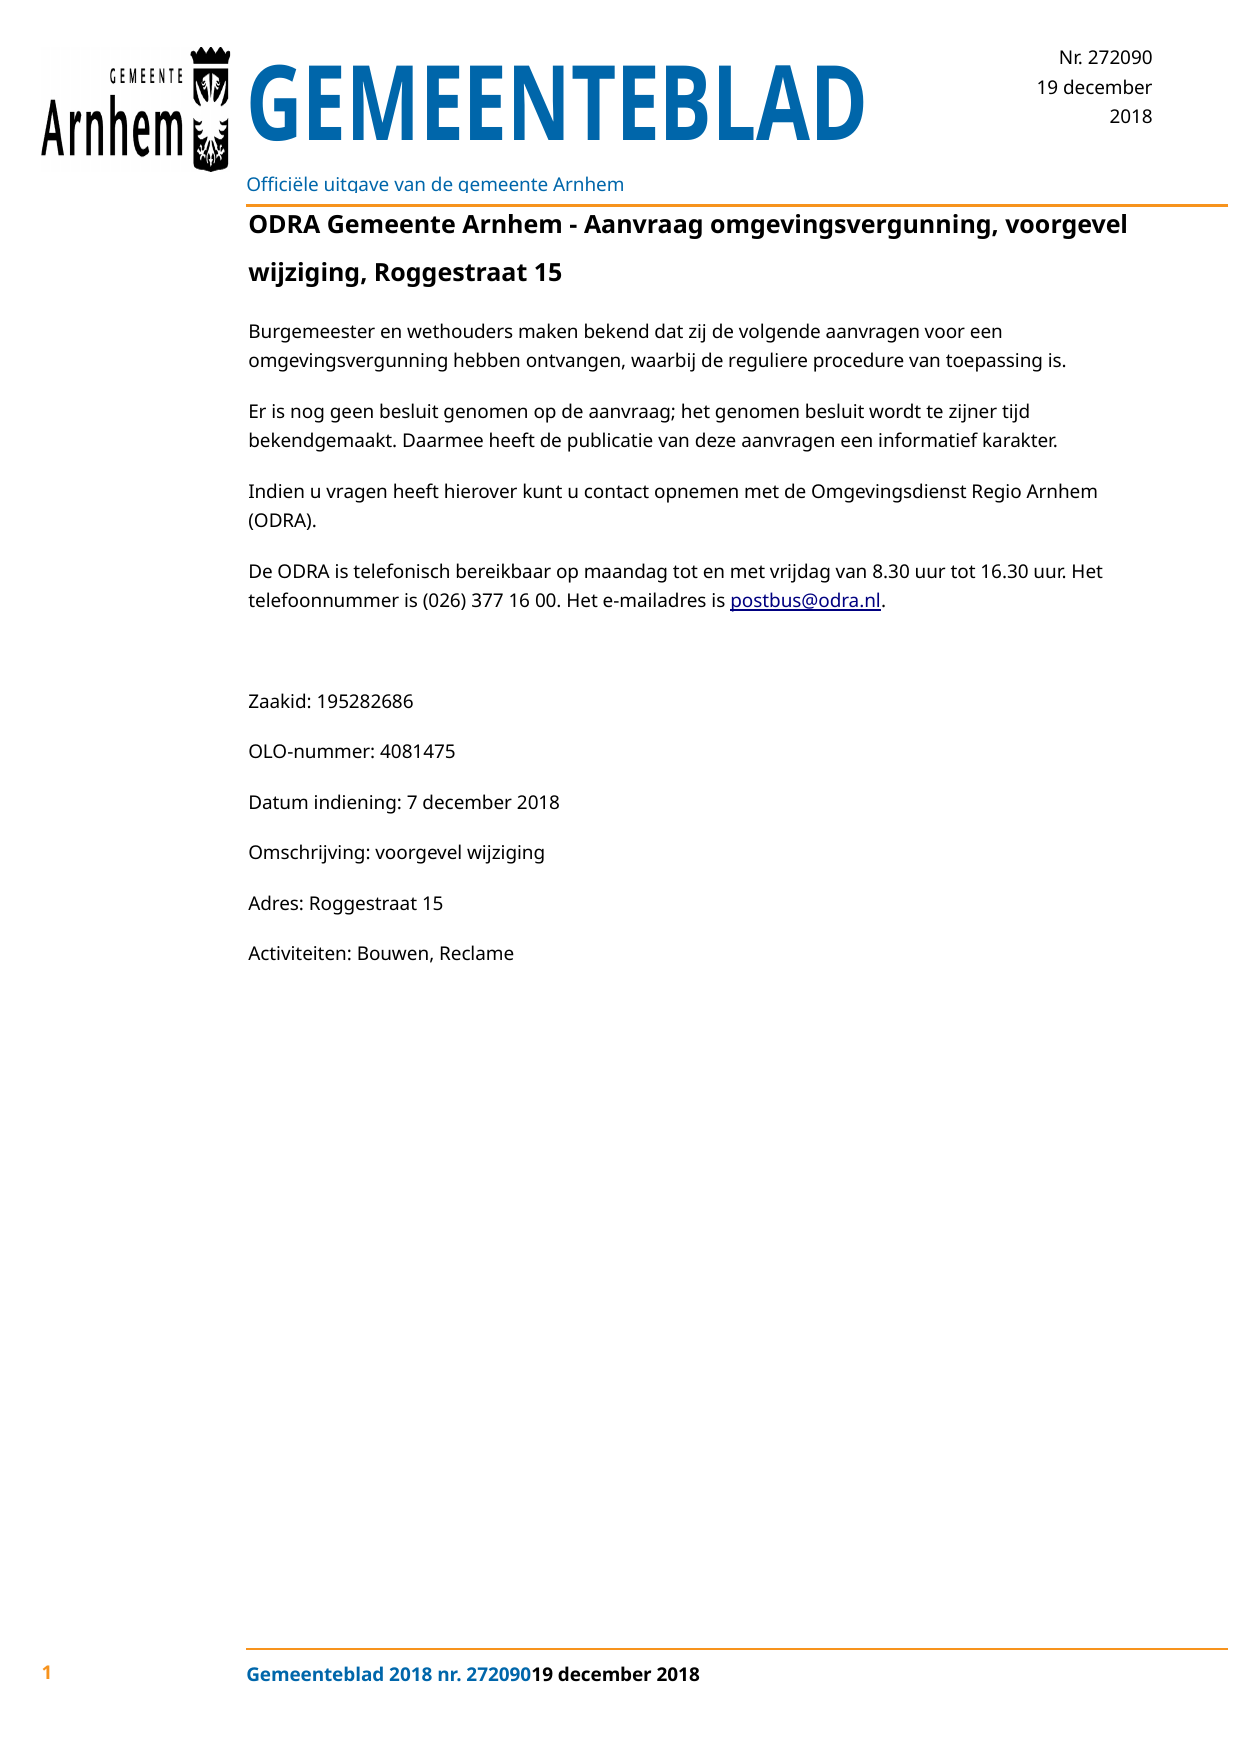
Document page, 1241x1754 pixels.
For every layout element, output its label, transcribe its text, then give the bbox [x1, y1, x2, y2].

text Burgemeester en wethouders maken bekend dat zij de volgende aanvragen voor een omgevingsvergunning hebben ontvangen, waarbij de reguliere procedure van toepassing is. [248, 318, 1152, 373]
text Indien u vragen heeft hierover kunt u contact opnemen met de Omgevingsdienst Regio Arnhem (ODRA). [248, 478, 1152, 533]
picture [41, 47, 231, 172]
text De ODRA is telefonisch bereikbaar op maandag tot en met vrijdag van 8.30 uur tot 16.30 uur. Het telefoonnummer is (026) 377 16 00. Het e-mailadres is postbus@odra.nl. [248, 558, 1152, 613]
text Activiteiten: Bouwen, Reclame [248, 940, 1152, 966]
text Datum indiening: 7 december 2018 [248, 789, 1152, 815]
text ODRA Gemeente Arnhem - Aanvraag omgevingsvergunning, voorgevel wijziging, Roggestraat 15 [248, 207, 1152, 288]
text Adres: Roggestraat 15 [248, 890, 1152, 916]
text Omschrijving: voorgevel wijziging [248, 839, 1152, 865]
text Er is nog geen besluit genomen op de aanvraag; het genomen besluit wordt te zijner tijd bekendgemaakt. Daarmee heeft de publicatie van deze aanvragen een informatief karakter. [248, 398, 1152, 453]
text OLO-nummer: 4081475 [248, 739, 1152, 764]
text Zaakid: 195282686 [248, 688, 1152, 714]
